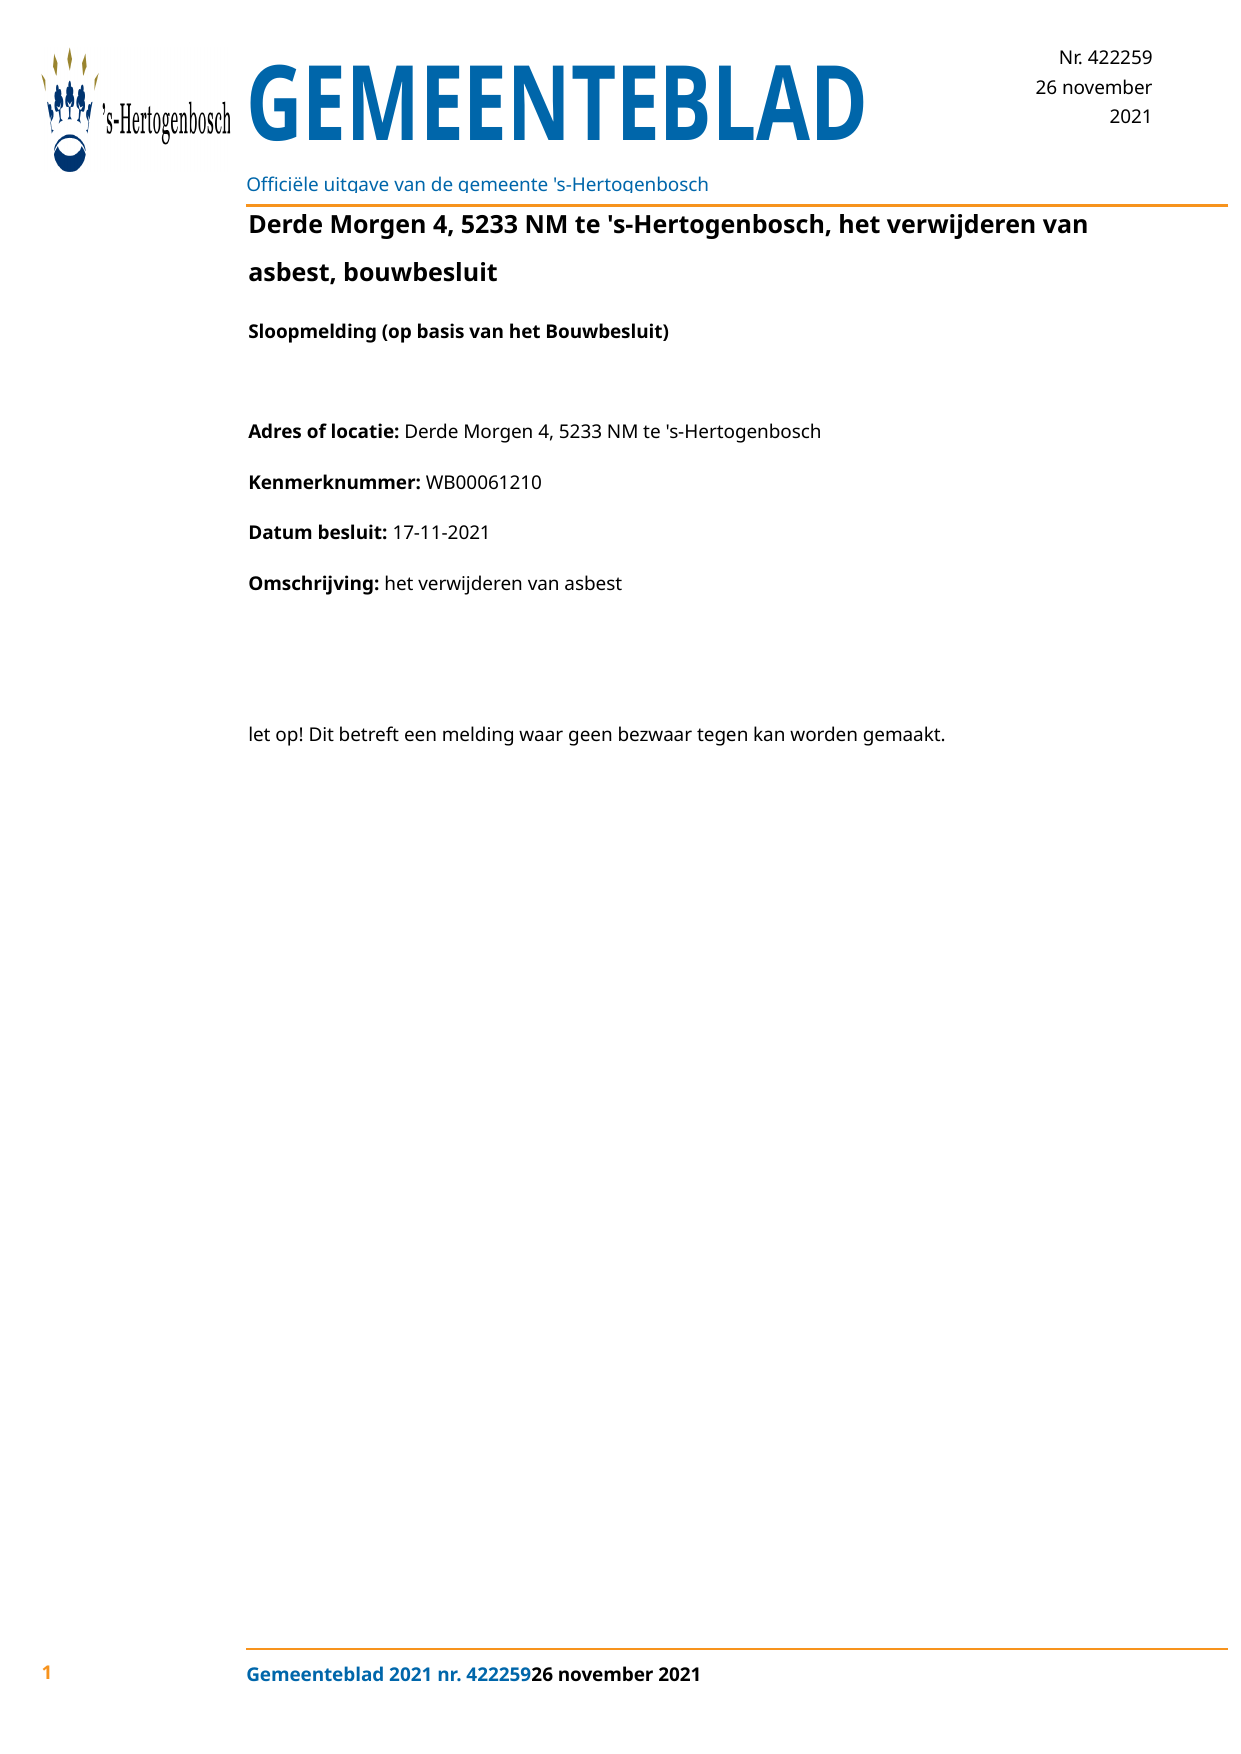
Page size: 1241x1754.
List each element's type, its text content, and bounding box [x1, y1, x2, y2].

text let op! Dit betreft een melding waar geen bezwaar tegen kan worden gemaakt. [248, 721, 1152, 747]
text Kenmerknummer: WB00061210 [248, 469, 1152, 495]
text Sloopmelding (op basis van het Bouwbesluit) [248, 318, 1152, 344]
text Derde Morgen 4, 5233 NM te 's-Hertogenbosch, het verwijderen van asbest, bouwbesluit [248, 207, 1152, 288]
text Omschrijving: het verwijderen van asbest [248, 570, 1152, 596]
picture [41, 47, 231, 172]
text Adres of locatie: Derde Morgen 4, 5233 NM te 's-Hertogenbosch [248, 419, 1152, 444]
text Datum besluit: 17-11-2021 [248, 519, 1152, 545]
